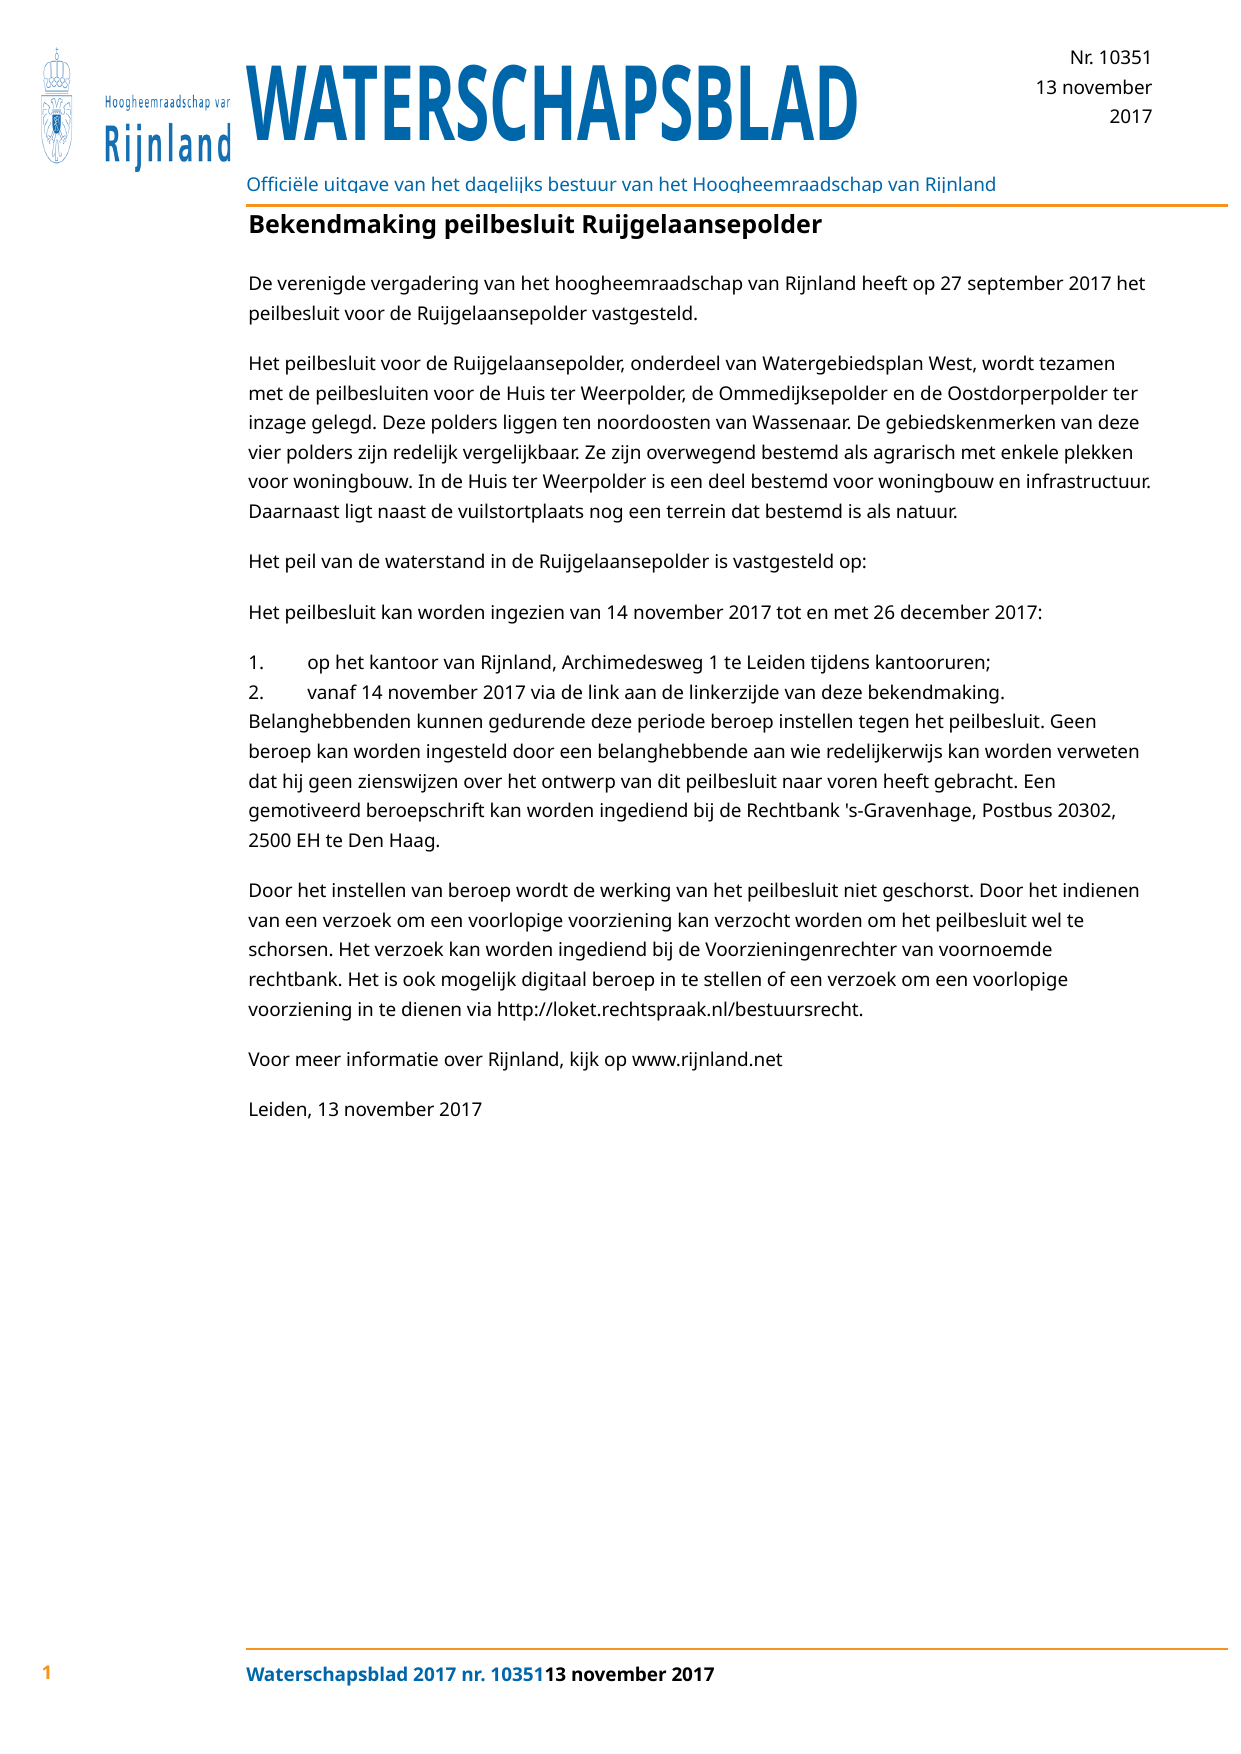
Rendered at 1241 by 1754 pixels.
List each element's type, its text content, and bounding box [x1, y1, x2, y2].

text Het peilbesluit voor de Ruijgelaansepolder, onderdeel van Watergebiedsplan West, wordt tezamen met de peilbesluiten voor de Huis ter Weerpolder, de Ommedijksepolder en de Oostdorperpolder ter inzage gelegd. Deze polders liggen ten noordoosten van Wassenaar. De gebiedskenmerken van deze vier polders zijn redelijk vergelijkbaar. Ze zijn overwegend bestemd als agrarisch met enkele plekken voor woningbouw. In de Huis ter Weerpolder is een deel bestemd voor woningbouw en infrastructuur. Daarnaast ligt naast de vuilstortplaats nog een terrein dat bestemd is als natuur. [248, 350, 1152, 524]
text Het peilbesluit kan worden ingezien van 14 november 2017 tot en met 26 december 2017: [248, 599, 1152, 625]
text Leiden, 13 november 2017 [248, 1097, 1152, 1122]
list op het kantoor van Rijnland, Archimedesweg 1 te Leiden tijdens kantooruren; [248, 649, 1152, 675]
text Belanghebbenden kunnen gedurende deze periode beroep instellen tegen het peilbesluit. Geen beroep kan worden ingesteld door een belanghebbende aan wie redelijkerwijs kan worden verweten dat hij geen zienswijzen over het ontwerp van dit peilbesluit naar voren heeft gebracht. Een gemotiveerd beroepschrift kan worden ingediend bij de Rechtbank 's-Gravenhage, Postbus 20302, 2500 EH te Den Haag. [248, 709, 1152, 853]
text Door het instellen van beroep wordt de werking van het peilbesluit niet geschorst. Door het indienen van een verzoek om een voorlopige voorziening kan verzocht worden om het peilbesluit wel te schorsen. Het verzoek kan worden ingediend bij de Voorzieningenrechter van voornoemde rechtbank. Het is ook mogelijk digitaal beroep in te stellen of een verzoek om een voorlopige voorziening in te dienen via http://loket.rechtspraak.nl/bestuursrecht. [248, 877, 1152, 1021]
text De verenigde vergadering van het hoogheemraadschap van Rijnland heeft op 27 september 2017 het peilbesluit voor de Ruijgelaansepolder vastgesteld. [248, 270, 1152, 326]
text Het peil van de waterstand in de Ruijgelaansepolder is vastgesteld op: [248, 549, 1152, 574]
list vanaf 14 november 2017 via de link aan de linkerzijde van deze bekendmaking. [248, 679, 1152, 705]
text Bekendmaking peilbesluit Ruijgelaansepolder [248, 207, 1152, 241]
picture [41, 47, 231, 172]
text Voor meer informatie over Rijnland, kijk op www.rijnland.net [248, 1046, 1152, 1072]
